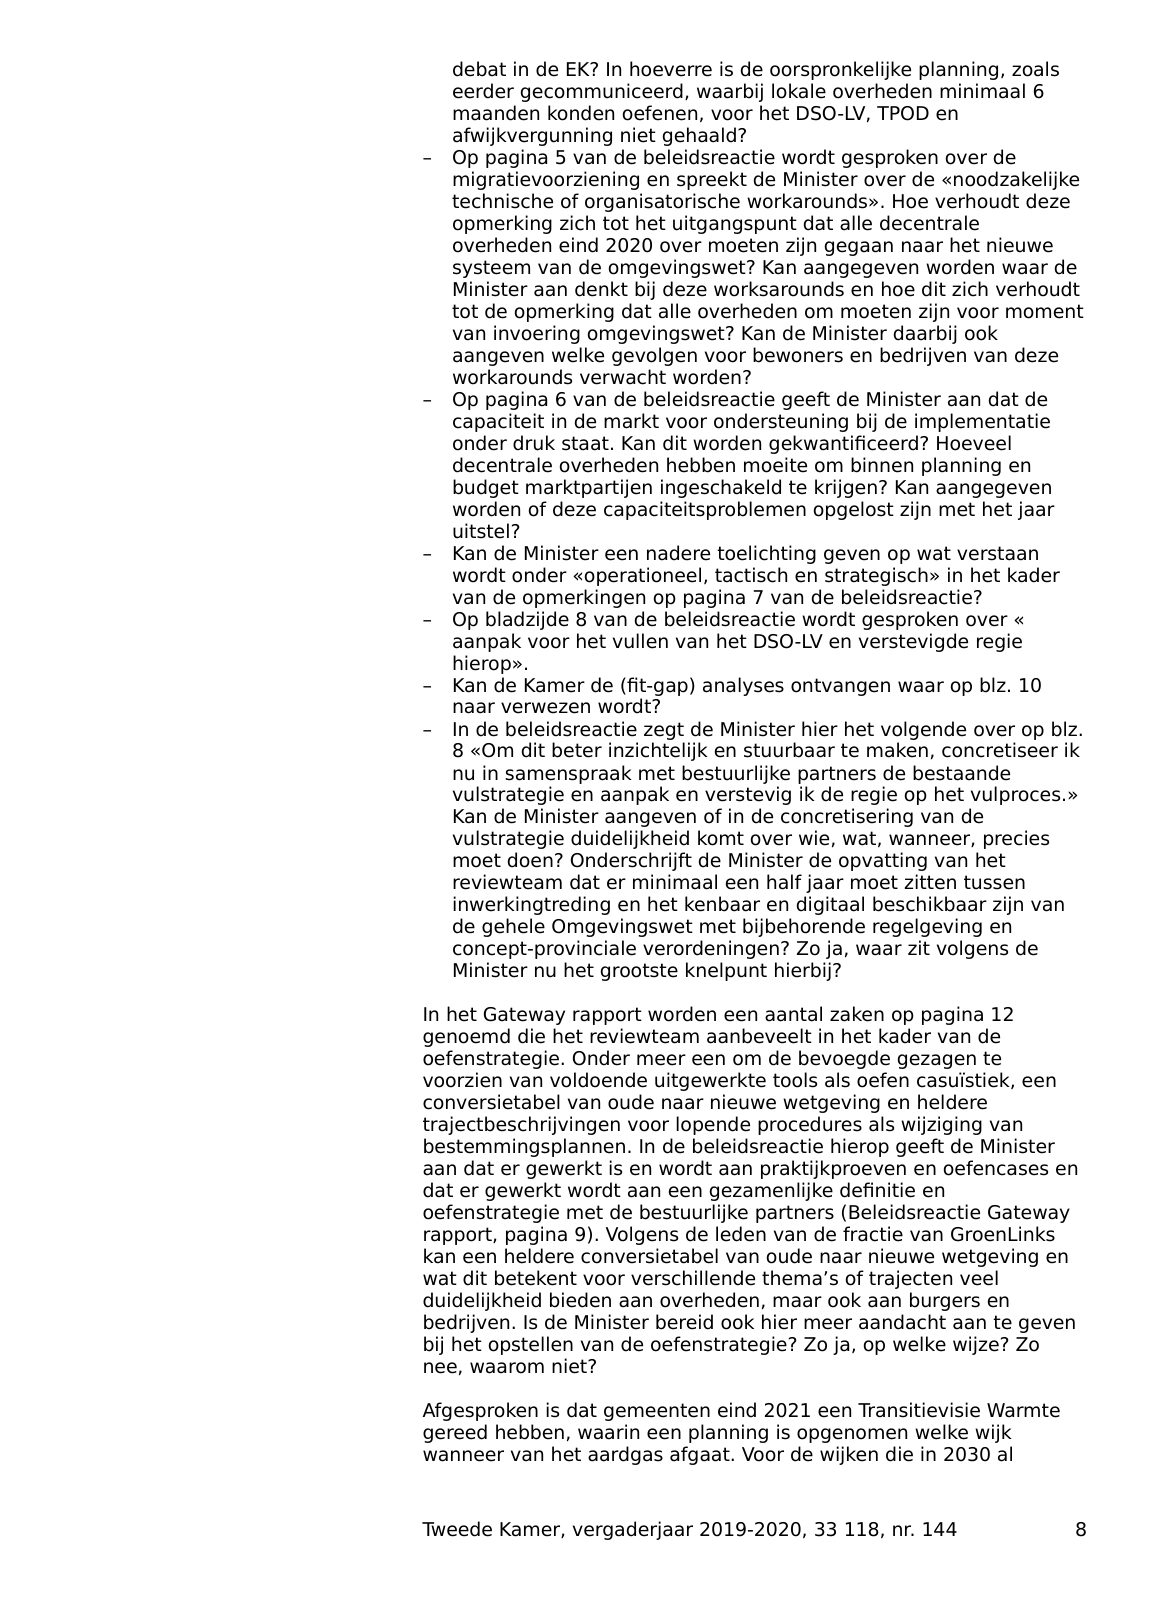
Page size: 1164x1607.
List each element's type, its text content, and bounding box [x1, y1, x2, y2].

text – Op bladzijde 8 van de beleidsreactie wordt gesproken over « aanpak voor het vullen van het DSO-LV en verstevigde regie hierop». [422, 608, 1087, 674]
text – Kan de Minister een nadere toelichting geven op wat verstaan wordt onder «operationeel, tactisch en strategisch» in het kader van de opmerkingen op pagina 7 van de beleidsreactie? [422, 543, 1087, 608]
text debat in de EK? In hoeverre is de oorspronkelijke planning, zoals eerder gecommuniceerd, waarbij lokale overheden minimaal 6 maanden konden oefenen, voor het DSO-LV, TPOD en afwijkvergunning niet gehaald? [422, 59, 1087, 147]
text In het Gateway rapport worden een aantal zaken op pagina 12 genoemd die het reviewteam aanbeveelt in het kader van de oefenstrategie. Onder meer een om de bevoegde gezagen te voorzien van voldoende uitgewerkte tools als oefen casuïstiek, een conversietabel van oude naar nieuwe wetgeving en heldere trajectbeschrijvingen voor lopende procedures als wijziging van bestemmingsplannen. In de beleidsreactie hierop geeft de Minister aan dat er gewerkt is en wordt aan praktijkproeven en oefencases en dat er gewerkt wordt aan een gezamenlijke definitie en oefenstrategie met de bestuurlijke partners (Beleidsreactie Gateway rapport, pagina 9). Volgens de leden van de fractie van GroenLinks kan een heldere conversietabel van oude naar nieuwe wetgeving en wat dit betekent voor verschillende thema’s of trajecten veel duidelijkheid bieden aan overheden, maar ook aan burgers en bedrijven. Is de Minister bereid ook hier meer aandacht aan te geven bij het opstellen van de oefenstrategie? Zo ja, op welke wijze? Zo nee, waarom niet? [422, 1004, 1087, 1378]
text – In de beleidsreactie zegt de Minister hier het volgende over op blz. 8 «Om dit beter inzichtelijk en stuurbaar te maken, concretiseer ik nu in samenspraak met bestuurlijke partners de bestaande vulstrategie en aanpak en verstevig ik de regie op het vulproces.» Kan de Minister aangeven of in de concretisering van de vulstrategie duidelijkheid komt over wie, wat, wanneer, precies moet doen? Onderschrijft de Minister de opvatting van het reviewteam dat er minimaal een half jaar moet zitten tussen inwerkingtreding en het kenbaar en digitaal beschikbaar zijn van de gehele Omgevingswet met bijbehorende regelgeving en concept-provinciale verordeningen? Zo ja, waar zit volgens de Minister nu het grootste knelpunt hierbij? [422, 718, 1087, 982]
text – Kan de Kamer de (fit-gap) analyses ontvangen waar op blz. 10 naar verwezen wordt? [422, 674, 1087, 718]
text – Op pagina 5 van de beleidsreactie wordt gesproken over de migratievoorziening en spreekt de Minister over de «noodzakelijke technische of organisatorische workarounds». Hoe verhoudt deze opmerking zich tot het uitgangspunt dat alle decentrale overheden eind 2020 over moeten zijn gegaan naar het nieuwe systeem van de omgevingswet? Kan aangegeven worden waar de Minister aan denkt bij deze worksarounds en hoe dit zich verhoudt tot de opmerking dat alle overheden om moeten zijn voor moment van invoering omgevingswet? Kan de Minister daarbij ook aangeven welke gevolgen voor bewoners en bedrijven van deze workarounds verwacht worden? [422, 147, 1087, 389]
text Afgesproken is dat gemeenten eind 2021 een Transitievisie Warmte gereed hebben, waarin een planning is opgenomen welke wijk wanneer van het aardgas afgaat. Voor de wijken die in 2030 al [422, 1400, 1087, 1466]
text – Op pagina 6 van de beleidsreactie geeft de Minister aan dat de capaciteit in de markt voor ondersteuning bij de implementatie onder druk staat. Kan dit worden gekwantificeerd? Hoeveel decentrale overheden hebben moeite om binnen planning en budget marktpartijen ingeschakeld te krijgen? Kan aangegeven worden of deze capaciteitsproblemen opgelost zijn met het jaar uitstel? [422, 389, 1087, 543]
